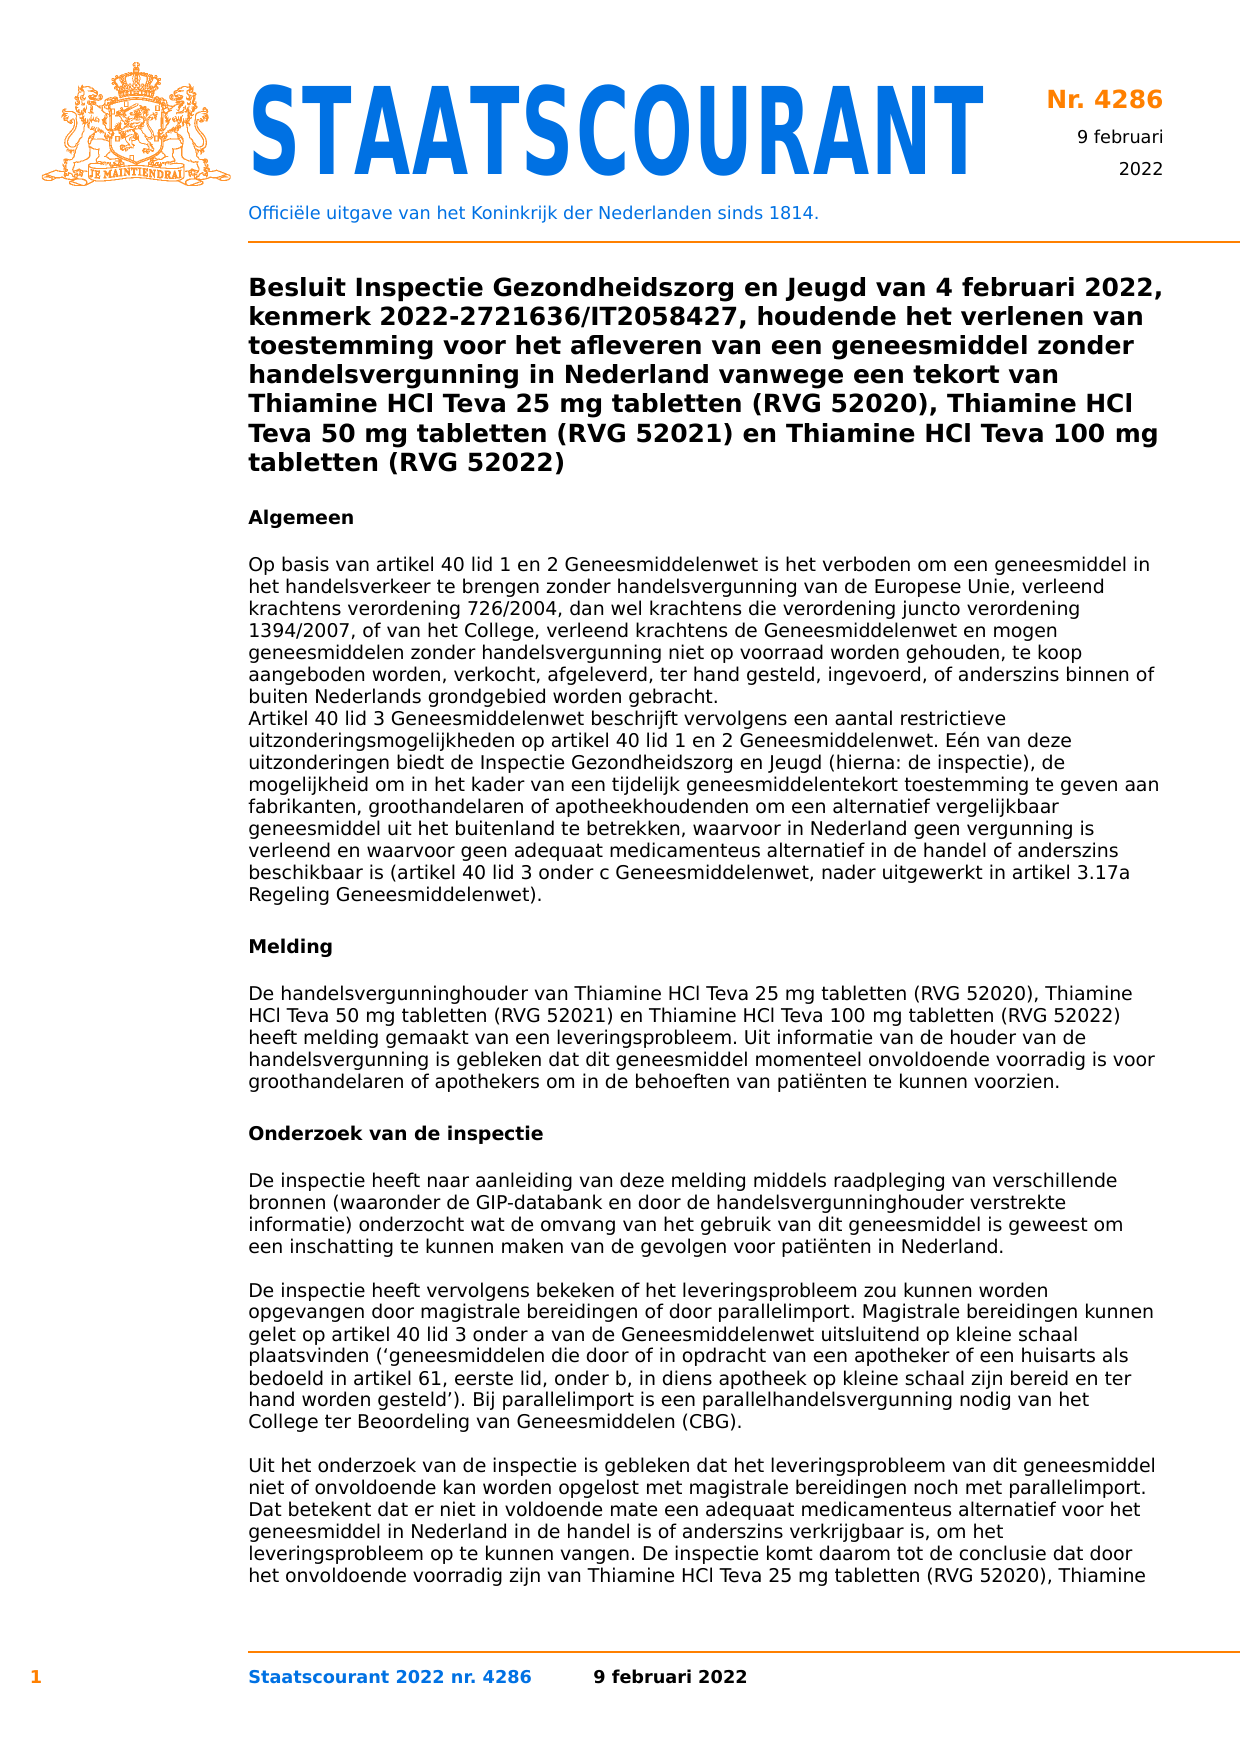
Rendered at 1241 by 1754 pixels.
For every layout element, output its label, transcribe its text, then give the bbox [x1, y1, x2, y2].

text Artikel 40 lid 3 Geneesmiddelenwet beschrijft vervolgens een aantal restrictieve uitzonderingsmogelijkheden op artikel 40 lid 1 en 2 Geneesmiddelenwet. Eén van deze uitzonderingen biedt de Inspectie Gezondheidszorg en Jeugd (hierna: de inspectie), de mogelijkheid om in het kader van een tijdelijk geneesmiddelentekort toestemming te geven aan fabrikanten, groothandelaren of apotheekhoudenden om een alternatief vergelijkbaar geneesmiddel uit het buitenland te betrekken, waarvoor in Nederland geen vergunning is verleend en waarvoor geen adequaat medicamenteus alternatief in de handel of anderszins beschikbaar is (artikel 40 lid 3 onder c Geneesmiddelenwet, nader uitgewerkt in artikel 3.17a Regeling Geneesmiddelenwet). [248, 708, 1163, 906]
text De inspectie heeft naar aanleiding van deze melding middels raadpleging van verschillende bronnen (waaronder de GIP-databank en door de handelsvergunninghouder verstrekte informatie) onderzocht wat de omvang van het gebruik van dit geneesmiddel is geweest om een inschatting te kunnen maken van de gevolgen voor patiënten in Nederland. [248, 1170, 1163, 1258]
subtitle Onderzoek van de inspectie [248, 1123, 1163, 1145]
text Uit het onderzoek van de inspectie is gebleken dat het leveringsprobleem van dit geneesmiddel niet of onvoldoende kan worden opgelost met magistrale bereidingen noch met parallelimport. Dat betekent dat er niet in voldoende mate een adequaat medicamenteus alternatief voor het geneesmiddel in Nederland in de handel is of anderszins verkrijgbaar is, om het leveringsprobleem op te kunnen vangen. De inspectie komt daarom tot de conclusie dat door het onvoldoende voorradig zijn van Thiamine HCl Teva 25 mg tabletten (RVG 52020), Thiamine [248, 1455, 1163, 1587]
subtitle Melding [248, 936, 1163, 958]
table_cell Officiële uitgave van het Koninkrijk der Nederlanden sinds 1814. [248, 203, 1240, 241]
picture [41, 62, 231, 186]
table_cell 2022 [998, 153, 1240, 203]
table_header [25, 62, 248, 241]
text De inspectie heeft vervolgens bekeken of het leveringsprobleem zou kunnen worden opgevangen door magistrale bereidingen of door parallelimport. Magistrale bereidingen kunnen gelet op artikel 40 lid 3 onder a van de Geneesmiddelenwet uitsluitend op kleine schaal plaatsvinden (‘geneesmiddelen die door of in opdracht van een apotheker of een huisarts als bedoeld in artikel 61, eerste lid, onder b, in diens apotheek op kleine schaal zijn bereid en ter hand worden gesteld’). Bij parallelimport is een parallelhandelsvergunning nodig van het College ter Beoordeling van Geneesmiddelen (CBG). [248, 1279, 1163, 1433]
subtitle Besluit Inspectie Gezondheidszorg en Jeugd van 4 februari 2022, kenmerk 2022-2721636/IT2058427, houdende het verlenen van toestemming voor het afleveren van een geneesmiddel zonder handelsvergunning in Nederland vanwege een tekort van Thiamine HCl Teva 25 mg tabletten (RVG 52020), Thiamine HCl Teva 50 mg tabletten (RVG 52021) en Thiamine HCl Teva 100 mg tabletten (RVG 52022) [248, 273, 1163, 477]
text Op basis van artikel 40 lid 1 en 2 Geneesmiddelenwet is het verboden om een geneesmiddel in het handelsverkeer te brengen zonder handelsvergunning van de Europese Unie, verleend krachtens verordening 726/2004, dan wel krachtens die verordening juncto verordening 1394/2007, of van het College, verleend krachtens de Geneesmiddelenwet en mogen geneesmiddelen zonder handelsvergunning niet op voorraad worden gehouden, te koop aangeboden worden, verkocht, afgeleverd, ter hand gesteld, ingevoerd, of anderszins binnen of buiten Nederlands grondgebied worden gebracht. [248, 554, 1163, 708]
table_header STAATSCOURANT [248, 62, 998, 203]
text De handelsvergunninghouder van Thiamine HCl Teva 25 mg tabletten (RVG 52020), Thiamine HCl Teva 50 mg tabletten (RVG 52021) en Thiamine HCl Teva 100 mg tabletten (RVG 52022) heeft melding gemaakt van een leveringsprobleem. Uit informatie van de houder van de handelsvergunning is gebleken dat dit geneesmiddel momenteel onvoldoende voorradig is voor groothandelaren of apothekers om in de behoeften van patiënten te kunnen voorzien. [248, 983, 1163, 1093]
subtitle Algemeen [248, 507, 1163, 529]
table_cell 9 februari [998, 121, 1240, 153]
table_header Nr. 4286 [998, 62, 1240, 121]
